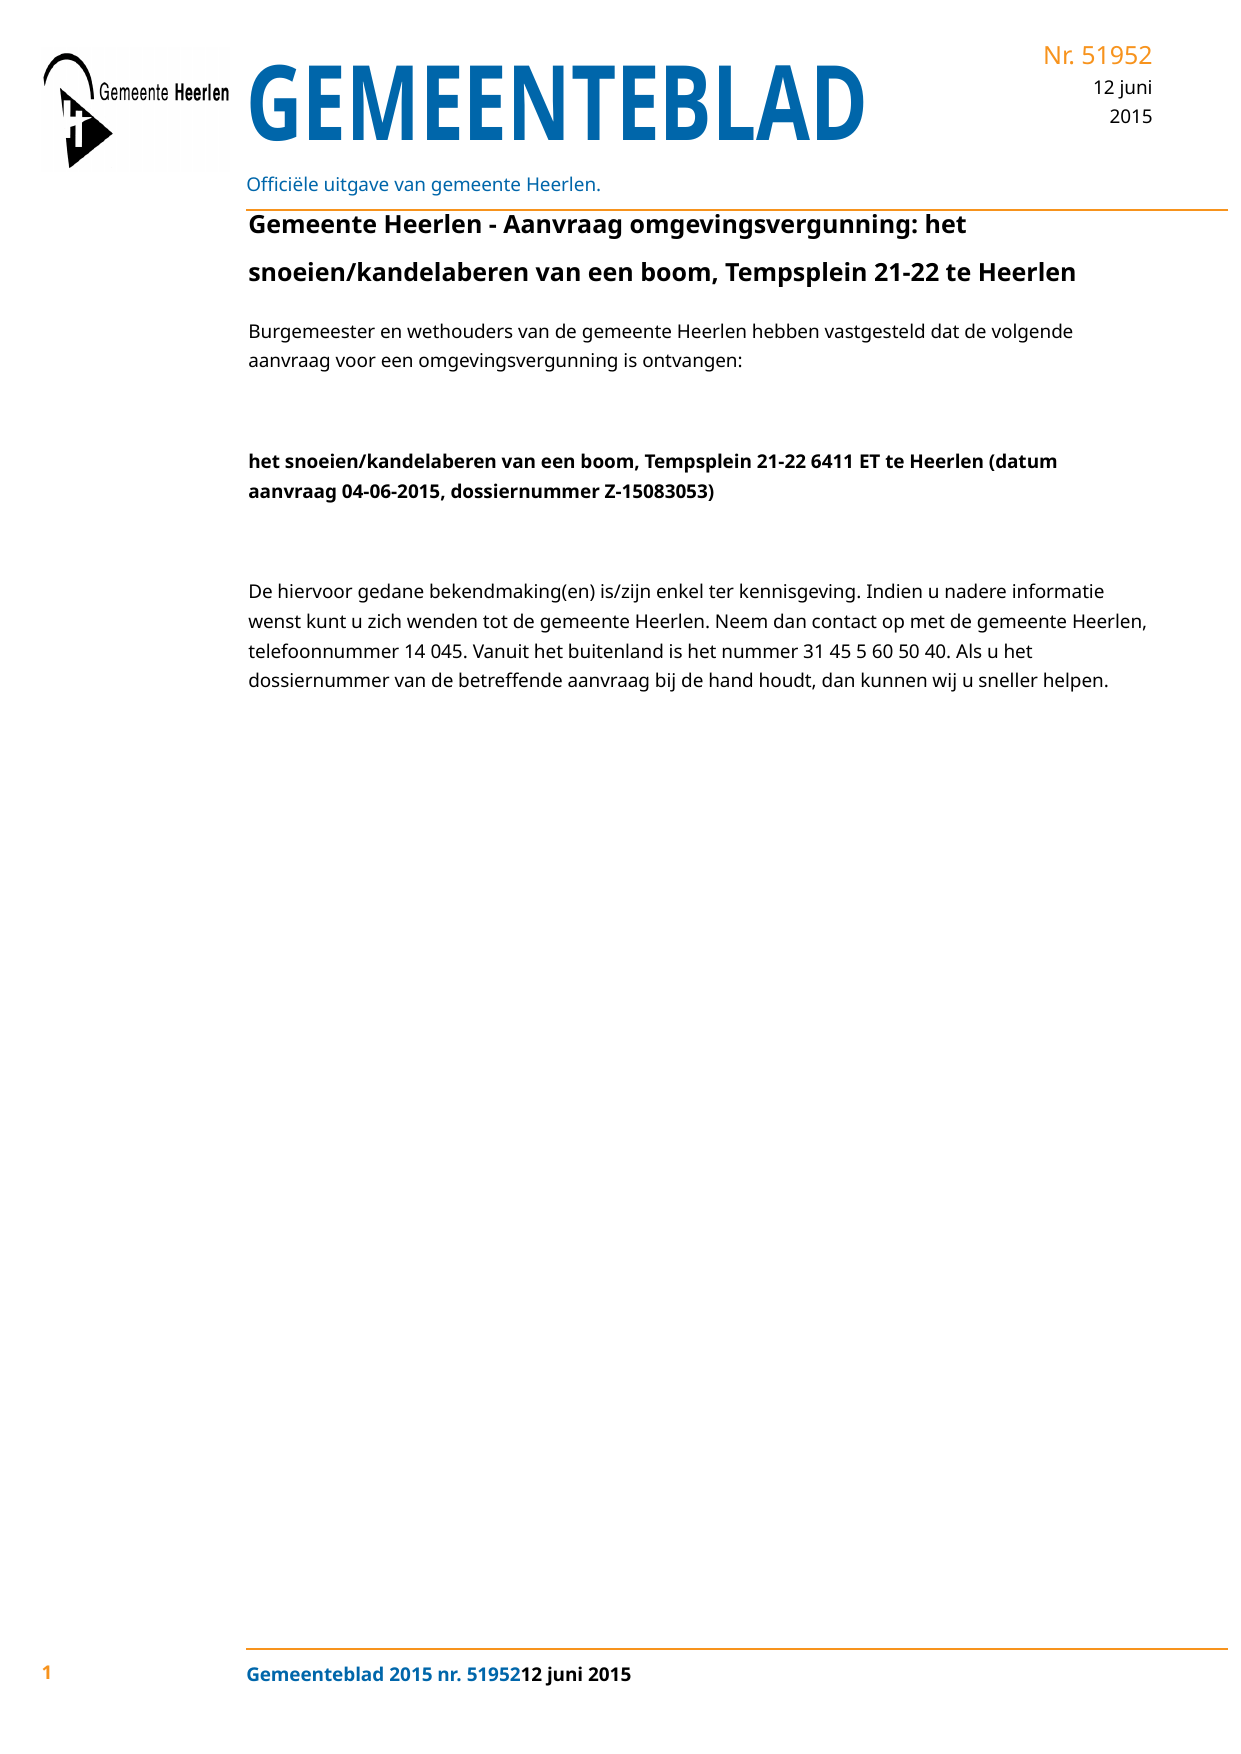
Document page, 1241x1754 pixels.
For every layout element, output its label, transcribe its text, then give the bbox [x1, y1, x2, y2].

text Gemeente Heerlen - Aanvraag omgevingsvergunning: het snoeien/kandelaberen van een boom, Tempsplein 21-22 te Heerlen [248, 211, 1152, 288]
text Burgemeester en wethouders van de gemeente Heerlen hebben vastgesteld dat de volgende aanvraag voor een omgevingsvergunning is ontvangen: [248, 318, 1152, 373]
text het snoeien/kandelaberen van een boom, Tempsplein 21-22 6411 ET te Heerlen (datum aanvraag 04-06-2015, dossiernummer Z-15083053) [248, 448, 1152, 504]
picture [41, 47, 231, 172]
text De hiervoor gedane bekendmaking(en) is/zijn enkel ter kennisgeving. Indien u nadere informatie wenst kunt u zich wenden tot de gemeente Heerlen. Neem dan contact op met de gemeente Heerlen, telefoonnummer 14 045. Vanuit het buitenland is het nummer 31 45 5 60 50 40. Als u het dossiernummer van de betreffende aanvraag bij de hand houdt, dan kunnen wij u sneller helpen. [248, 579, 1152, 693]
